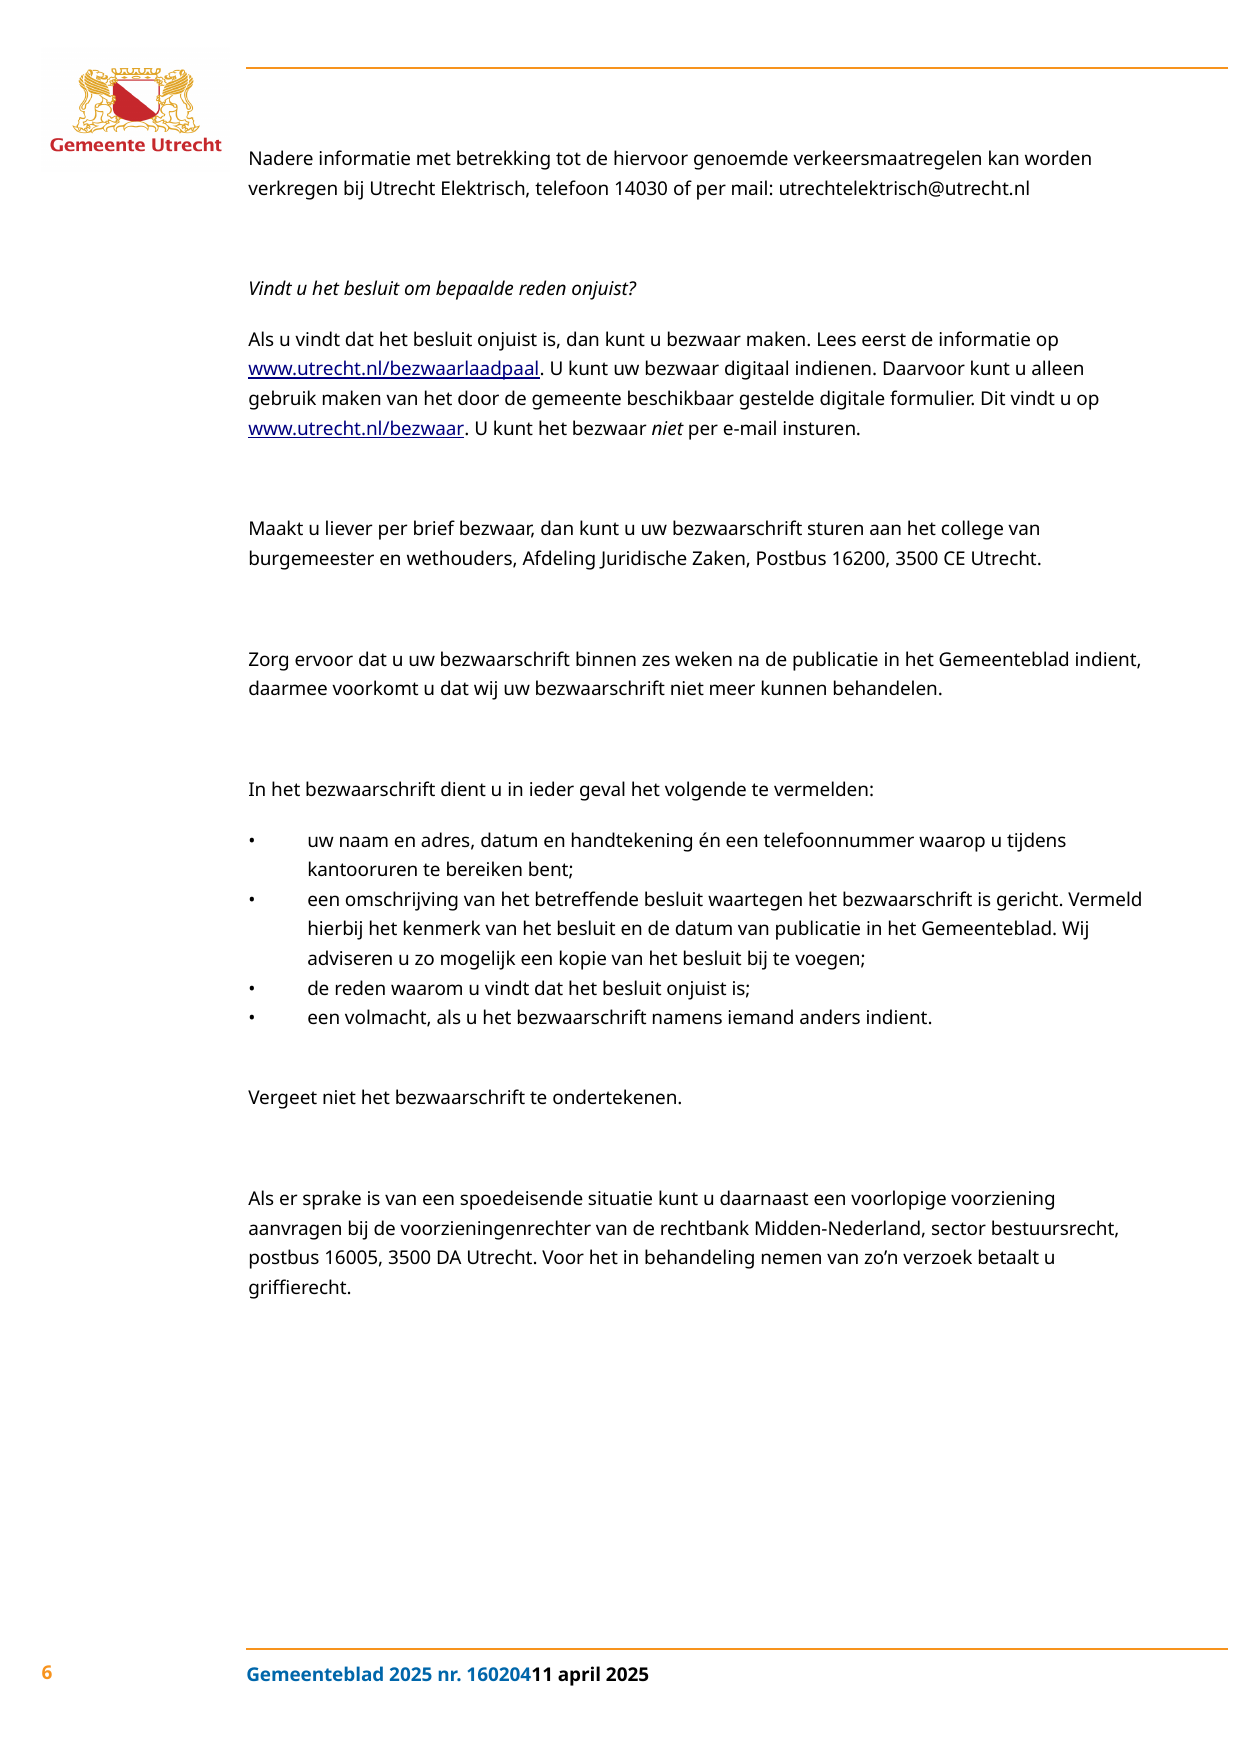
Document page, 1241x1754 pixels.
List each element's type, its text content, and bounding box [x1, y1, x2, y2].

text Maakt u liever per brief bezwaar, dan kunt u uw bezwaarschrift sturen aan het college van burgemeester en wethouders, Afdeling Juridische Zaken, Postbus 16200, 3500 CE Utrecht. [248, 516, 1152, 571]
list de reden waarom u vindt dat het besluit onjuist is; [248, 975, 1152, 1001]
text Zorg ervoor dat u uw bezwaarschrift binnen zes weken na de publicatie in het Gemeenteblad indient, daarmee voorkomt u dat wij uw bezwaarschrift niet meer kunnen behandelen. [248, 646, 1152, 701]
text Vergeet niet het bezwaarschrift te ondertekenen. [248, 1084, 1152, 1110]
text Als er sprake is van een spoedeisende situatie kunt u daarnaast een voorlopige voorziening aanvragen bij de voorzieningenrechter van de rechtbank Midden-Nederland, sector bestuursrecht, postbus 16005, 3500 DA Utrecht. Voor het in behandeling nemen van zo’n verzoek betaalt u griffierecht. [248, 1185, 1152, 1300]
text Vindt u het besluit om bepaalde reden onjuist? [248, 276, 1152, 301]
list uw naam en adres, datum en handtekening én een telefoonnummer waarop u tijdens kantooruren te bereiken bent; [248, 827, 1152, 882]
list een volmacht, als u het bezwaarschrift namens iemand anders indient. [248, 1004, 1152, 1030]
text Als u vindt dat het besluit onjuist is, dan kunt u bezwaar maken. Lees eerst de informatie op www.utrecht.nl/bezwaarlaadpaal. U kunt uw bezwaar digitaal indienen. Daarvoor kunt u alleen gebruik maken van het door de gemeente beschikbaar gestelde digitale formulier. Dit vindt u op www.utrecht.nl/bezwaar. U kunt het bezwaar niet per e-mail insturen. [248, 326, 1152, 441]
text In het bezwaarschrift dient u in ieder geval het volgende te vermelden: [248, 776, 1152, 802]
picture [41, 47, 231, 172]
list een omschrijving van het betreffende besluit waartegen het bezwaarschrift is gericht. Vermeld hierbij het kenmerk van het besluit en de datum van publicatie in het Gemeenteblad. Wij adviseren u zo mogelijk een kopie van het besluit bij te voegen; [248, 886, 1152, 971]
text Nadere informatie met betrekking tot de hiervoor genoemde verkeersmaatregelen kan worden verkregen bij Utrecht Elektrisch, telefoon 14030 of per mail: utrechtelektrisch@utrecht.nl [248, 145, 1152, 201]
